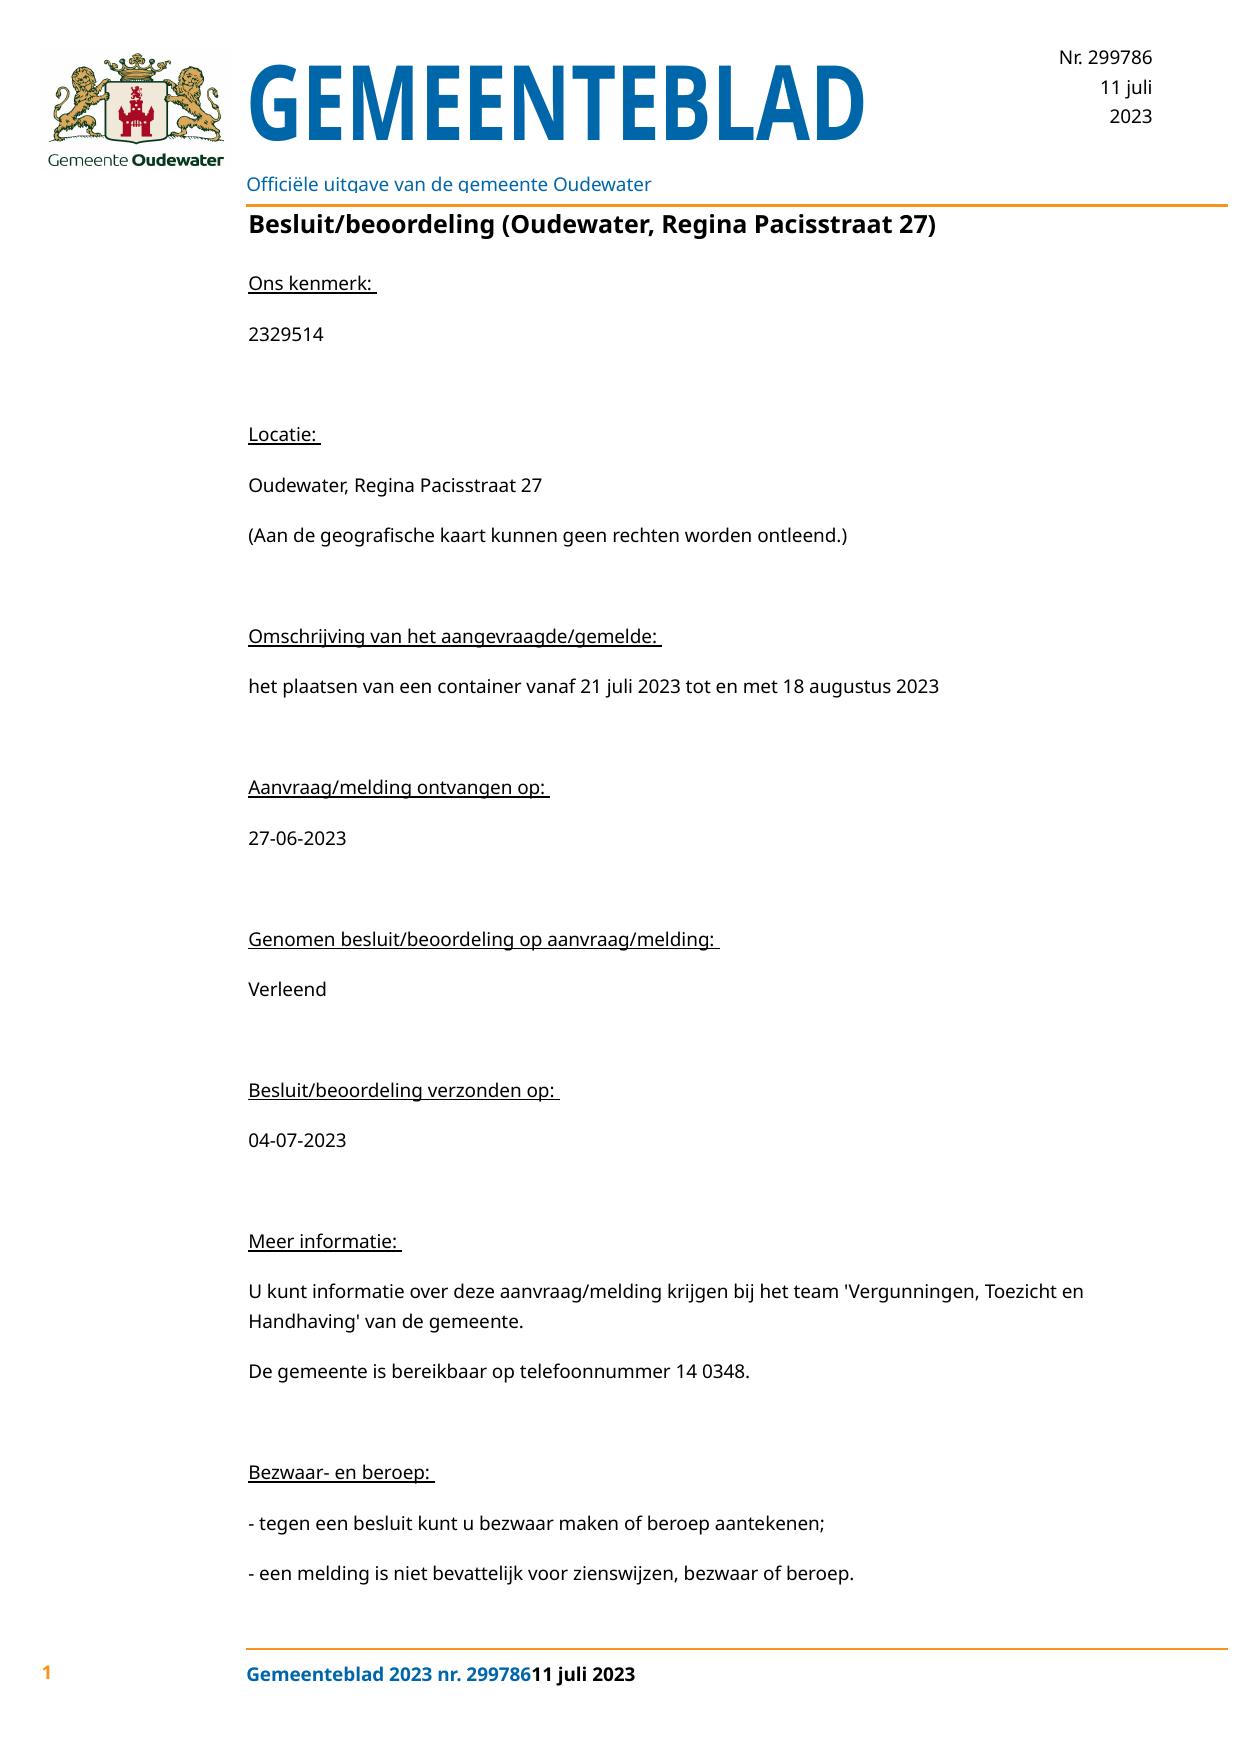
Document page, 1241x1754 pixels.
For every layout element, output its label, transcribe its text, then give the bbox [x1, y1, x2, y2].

text Verleend [248, 976, 1152, 1002]
text (Aan de geografische kaart kunnen geen rechten worden ontleend.) [248, 522, 1152, 548]
text De gemeente is bereikbaar op telefoonnummer 14 0348. [248, 1359, 1152, 1384]
text Genomen besluit/beoordeling op aanvraag/melding: [248, 926, 1152, 951]
text Ons kenmerk: [248, 270, 1152, 296]
text Oudewater, Regina Pacisstraat 27 [248, 472, 1152, 498]
text het plaatsen van een container vanaf 21 juli 2023 tot en met 18 augustus 2023 [248, 674, 1152, 699]
text Locatie: [248, 422, 1152, 447]
text Besluit/beoordeling verzonden op: [248, 1077, 1152, 1103]
text Besluit/beoordeling (Oudewater, Regina Pacisstraat 27) [248, 207, 1152, 241]
text Meer informatie: [248, 1228, 1152, 1254]
text - tegen een besluit kunt u bezwaar maken of beroep aantekenen; [248, 1510, 1152, 1536]
text 2329514 [248, 321, 1152, 346]
text Omschrijving van het aangevraagde/gemelde: [248, 623, 1152, 649]
text Aanvraag/melding ontvangen op: [248, 774, 1152, 800]
text Bezwaar- en beroep: [248, 1459, 1152, 1485]
text U kunt informatie over deze aanvraag/melding krijgen bij het team 'Vergunningen, Toezicht en Handhaving' van de gemeente. [248, 1279, 1152, 1334]
text - een melding is niet bevattelijk voor zienswijzen, bezwaar of beroep. [248, 1560, 1152, 1586]
text 27-06-2023 [248, 825, 1152, 851]
text 04-07-2023 [248, 1127, 1152, 1153]
picture [41, 47, 231, 172]
